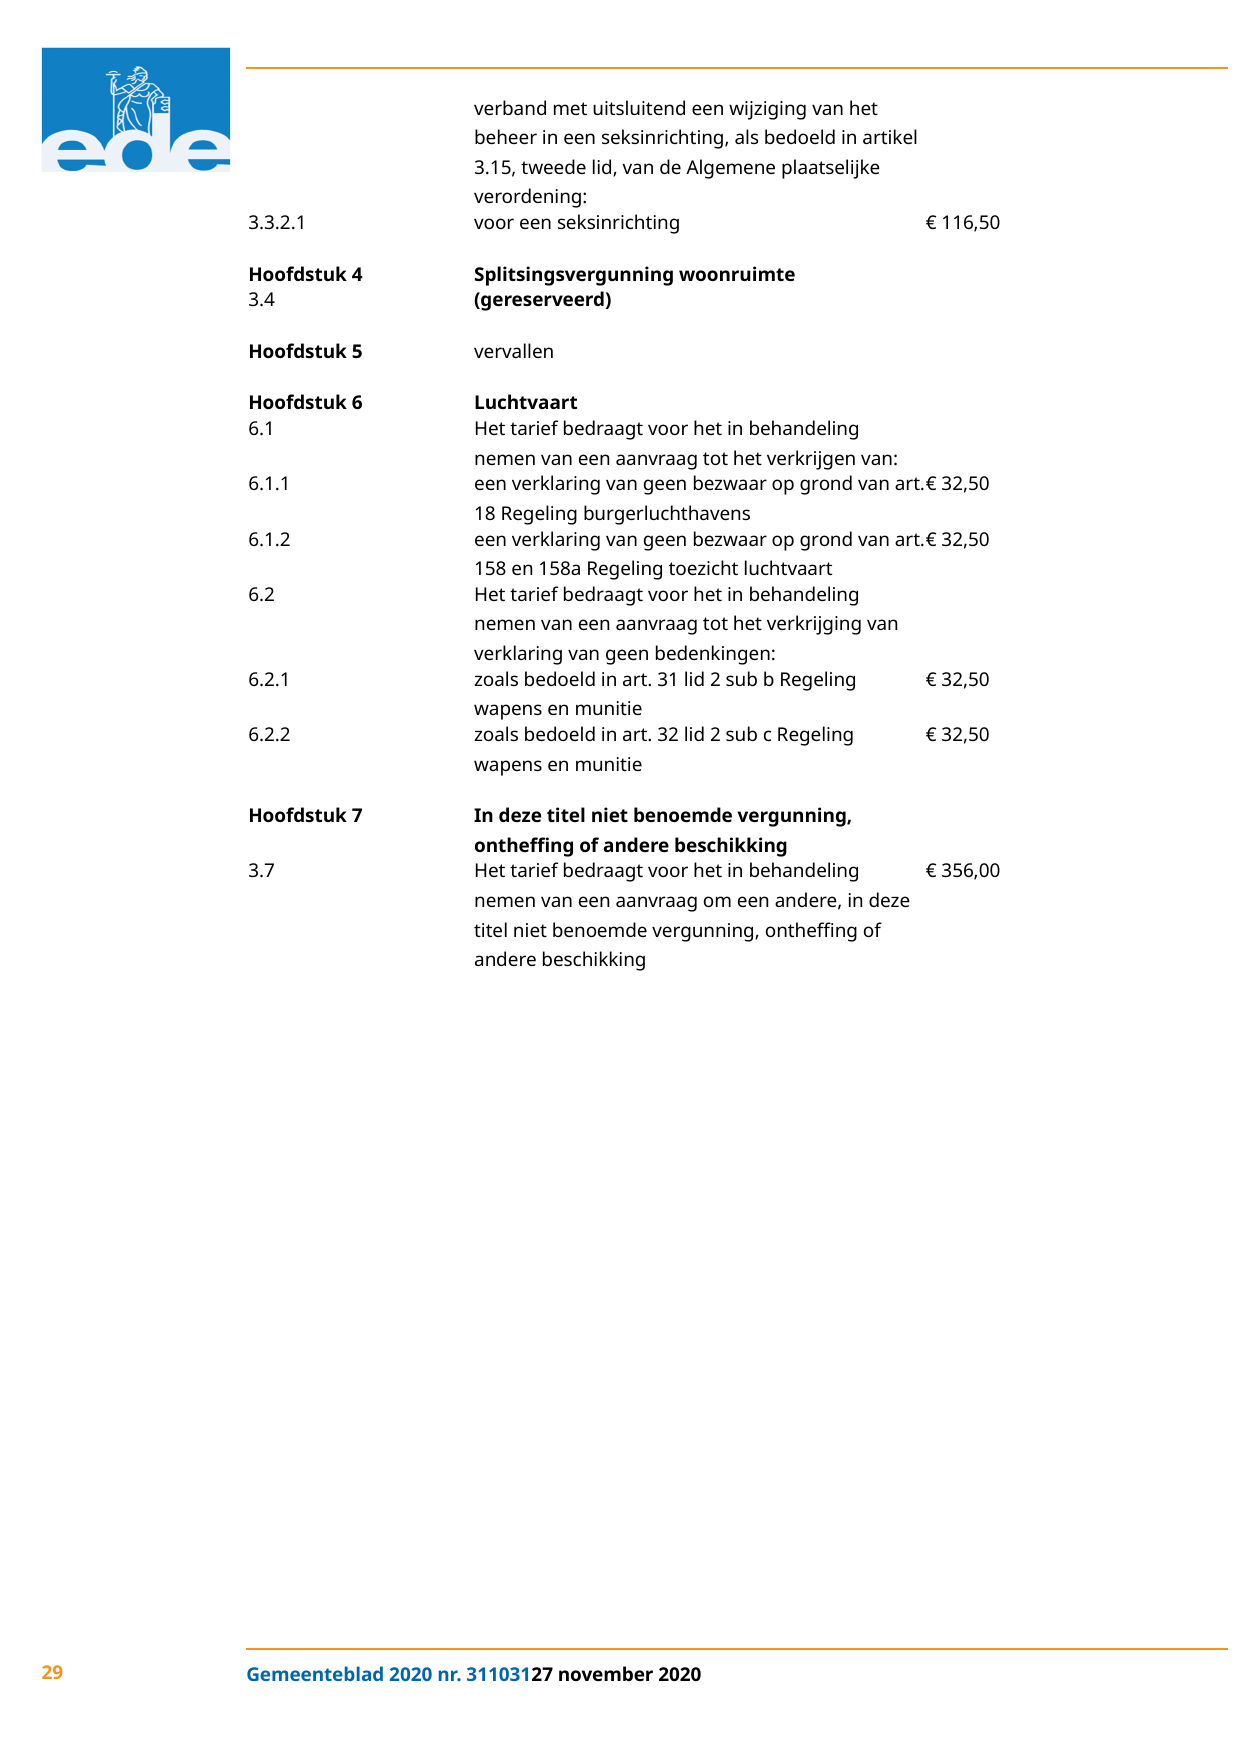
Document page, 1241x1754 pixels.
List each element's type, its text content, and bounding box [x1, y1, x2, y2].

table_cell [248, 364, 474, 389]
table_cell zoals bedoeld in art. 31 lid 2 sub b Regeling wapens en munitie [474, 666, 926, 721]
table_cell Het tarief bedraagt voor het in behandeling nemen van een aanvraag om een andere, in deze titel niet benoemde vergunning, ontheffing of andere beschikking [474, 858, 926, 972]
table_cell zoals bedoeld in art. 32 lid 2 sub c Regeling wapens en munitie [474, 721, 926, 777]
picture [41, 47, 231, 172]
table_cell [248, 777, 474, 802]
table_cell [474, 364, 926, 389]
table_cell [926, 364, 1152, 389]
table_cell € 32,50 [926, 526, 1152, 581]
table_cell Luchtvaart [474, 389, 926, 415]
table_cell 6.1.2 [248, 526, 474, 581]
table_cell een verklaring van geen bezwaar op grond van art. 158 en 158a Regeling toezicht luchtvaart [474, 526, 926, 581]
table_cell 6.2.2 [248, 721, 474, 777]
table_cell [926, 95, 1152, 209]
table_cell 6.1.1 [248, 470, 474, 526]
table_cell € 32,50 [926, 666, 1152, 721]
table_cell Hoofdstuk 7 [248, 802, 474, 858]
table_cell een verklaring van geen bezwaar op grond van art. 18 Regeling burgerluchthavens [474, 470, 926, 526]
table_cell 3.4 [248, 286, 474, 312]
table_cell verband met uitsluitend een wijziging van het beheer in een seksinrichting, als bedoeld in artikel 3.15, tweede lid, van de Algemene plaatselijke verordening: [474, 95, 926, 209]
table_cell € 116,50 [926, 209, 1152, 235]
table_cell [248, 95, 474, 209]
table_cell [926, 777, 1152, 802]
table_cell [248, 312, 474, 338]
table_cell vervallen [474, 338, 926, 364]
table_cell 3.7 [248, 858, 474, 972]
table_cell Hoofdstuk 5 [248, 338, 474, 364]
table_cell [926, 261, 1152, 286]
table_cell € 356,00 [926, 858, 1152, 972]
table_cell [926, 312, 1152, 338]
table_cell [926, 389, 1152, 415]
table_cell [926, 286, 1152, 312]
table_cell [474, 312, 926, 338]
table_cell [926, 972, 1152, 998]
table_cell [926, 581, 1152, 666]
table_cell [474, 235, 926, 261]
table_cell 6.2.1 [248, 666, 474, 721]
table_cell Splitsingsvergunning woonruimte [474, 261, 926, 286]
table_cell 6.2 [248, 581, 474, 666]
table_cell Het tarief bedraagt voor het in behandeling nemen van een aanvraag tot het verkrijging van verklaring van geen bedenkingen: [474, 581, 926, 666]
table_cell 6.1 [248, 415, 474, 470]
table_cell Hoofdstuk 4 [248, 261, 474, 286]
table_cell [474, 972, 926, 998]
table_cell [926, 415, 1152, 470]
table_cell [474, 777, 926, 802]
table_cell Hoofdstuk 6 [248, 389, 474, 415]
table_cell [926, 802, 1152, 858]
table_cell (gereserveerd) [474, 286, 926, 312]
table_cell [926, 235, 1152, 261]
table_cell Het tarief bedraagt voor het in behandeling nemen van een aanvraag tot het verkrijgen van: [474, 415, 926, 470]
table_cell [248, 972, 474, 998]
table_cell € 32,50 [926, 721, 1152, 777]
table_cell € 32,50 [926, 470, 1152, 526]
table_cell voor een seksinrichting [474, 209, 926, 235]
table_cell In deze titel niet benoemde vergunning, ontheffing of andere beschikking [474, 802, 926, 858]
table_cell [248, 235, 474, 261]
table_cell 3.3.2.1 [248, 209, 474, 235]
table_cell [926, 338, 1152, 364]
